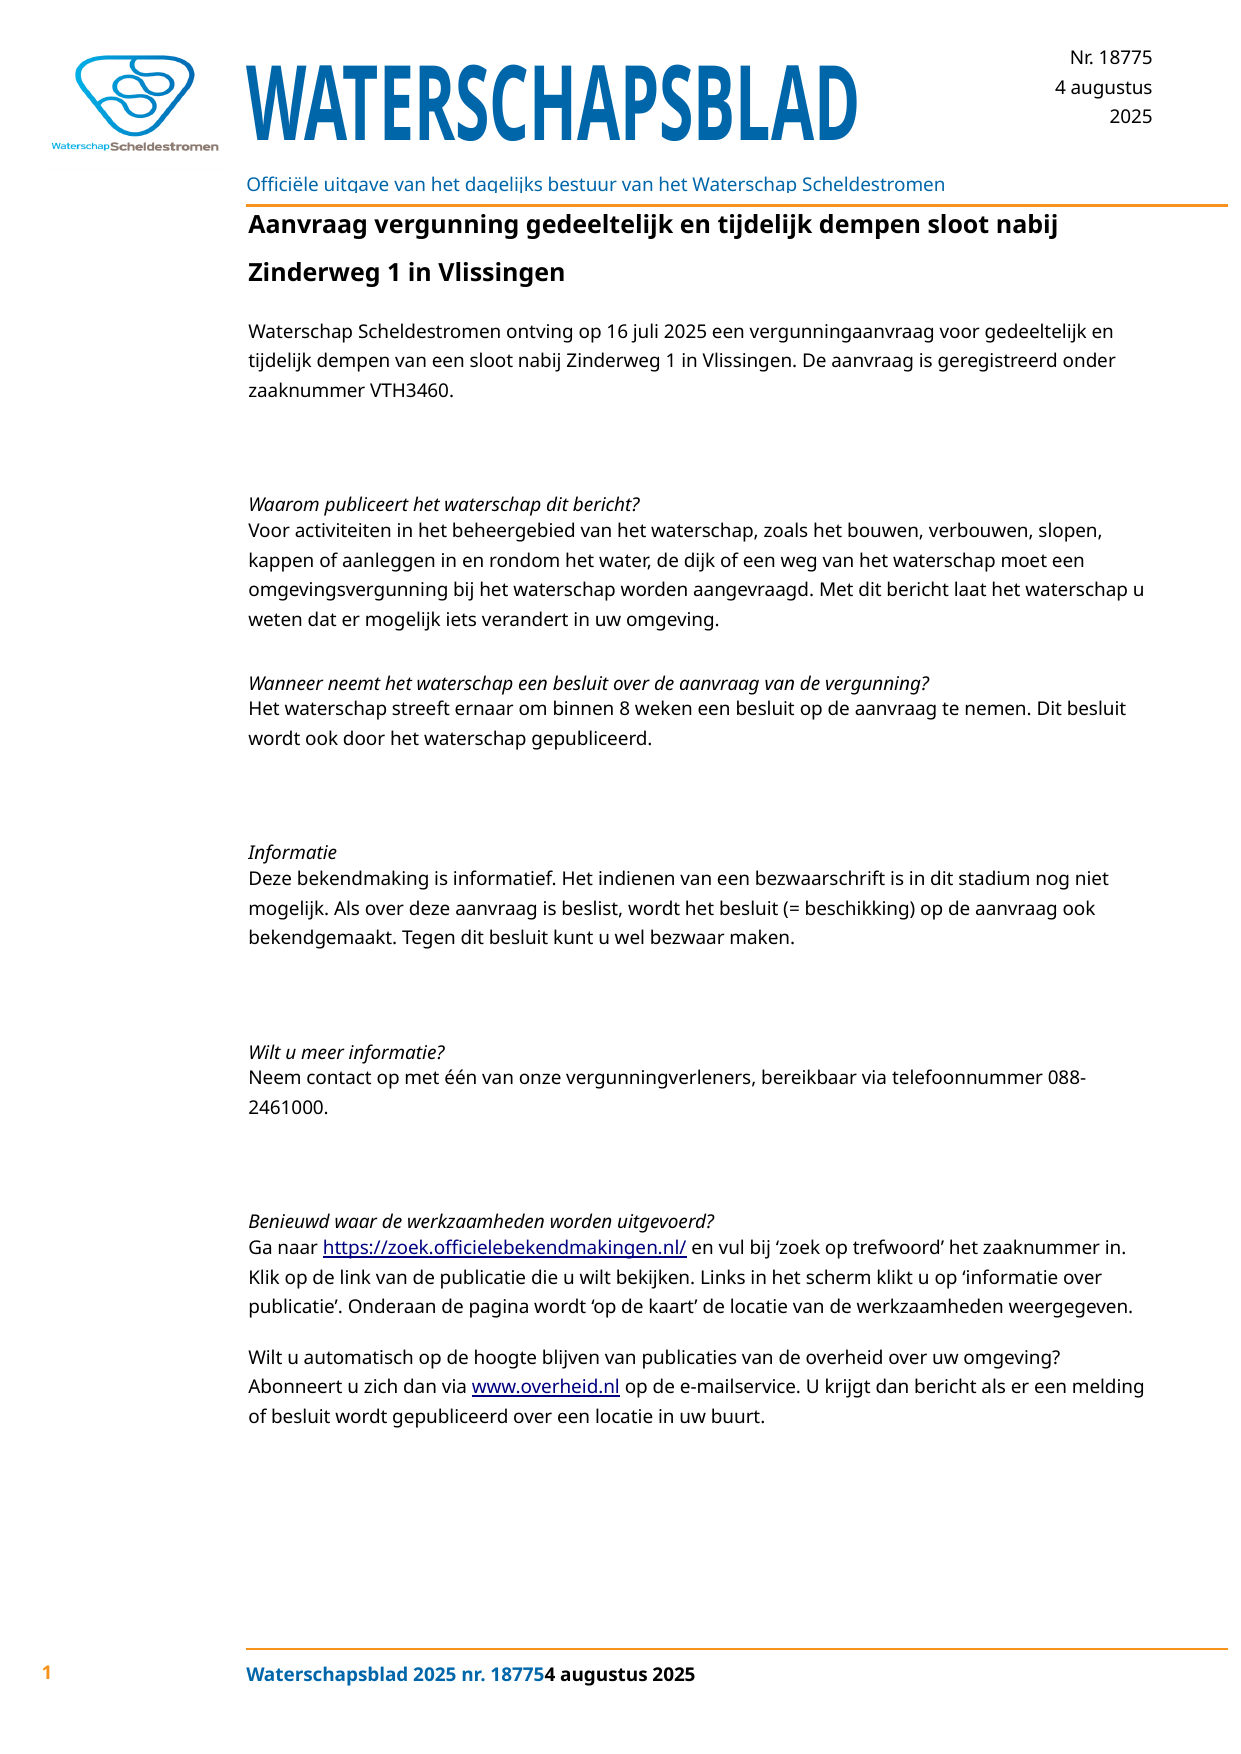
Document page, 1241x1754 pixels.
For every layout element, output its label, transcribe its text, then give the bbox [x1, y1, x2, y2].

text Wilt u automatisch op de hoogte blijven van publicaties van de overheid over uw omgeving? Abonneert u zich dan via www.overheid.nl op de e-mailservice. U krijgt dan bericht als er een melding of besluit wordt gepubliceerd over een locatie in uw buurt. [248, 1344, 1152, 1429]
text Het waterschap streeft ernaar om binnen 8 weken een besluit op de aanvraag te nemen. Dit besluit wordt ook door het waterschap gepubliceerd. [248, 696, 1152, 751]
text Waarom publiceert het waterschap dit bericht? [248, 491, 1152, 517]
text Benieuwd waar de werkzaamheden worden uitgevoerd? [248, 1208, 1152, 1234]
text Deze bekendmaking is informatief. Het indienen van een bezwaarschrift is in dit stadium nog niet mogelijk. Als over deze aanvraag is beslist, wordt het besluit (= beschikking) op de aanvraag ook bekendgemaakt. Tegen dit besluit kunt u wel bezwaar maken. [248, 865, 1152, 950]
text Waterschap Scheldestromen ontving op 16 juli 2025 een vergunningaanvraag voor gedeeltelijk en tijdelijk dempen van een sloot nabij Zinderweg 1 in Vlissingen. De aanvraag is geregistreerd onder zaaknummer VTH3460. [248, 318, 1152, 403]
picture [41, 47, 231, 172]
text Voor activiteiten in het beheergebied van het waterschap, zoals het bouwen, verbouwen, slopen, kappen of aanleggen in en rondom het water, de dijk of een weg van het waterschap moet een omgevingsvergunning bij het waterschap worden aangevraagd. Met dit bericht laat het waterschap u weten dat er mogelijk iets verandert in uw omgeving. [248, 517, 1152, 632]
text Wilt u meer informatie? [248, 1039, 1152, 1064]
text Wanneer neemt het waterschap een besluit over de aanvraag van de vergunning? [248, 670, 1152, 696]
text Aanvraag vergunning gedeeltelijk en tijdelijk dempen sloot nabij Zinderweg 1 in Vlissingen [248, 207, 1152, 288]
text Neem contact op met één van onze vergunningverleners, bereikbaar via telefoonnummer 088-2461000. [248, 1064, 1152, 1120]
text Ga naar https://zoek.officielebekendmakingen.nl/ en vul bij ‘zoek op trefwoord’ het zaaknummer in. Klik op de link van de publicatie die u wilt bekijken. Links in het scherm klikt u op ‘informatie over publicatie’. Onderaan de pagina wordt ‘op de kaart’ de locatie van de werkzaamheden weergegeven. [248, 1234, 1152, 1319]
text Informatie [248, 839, 1152, 865]
